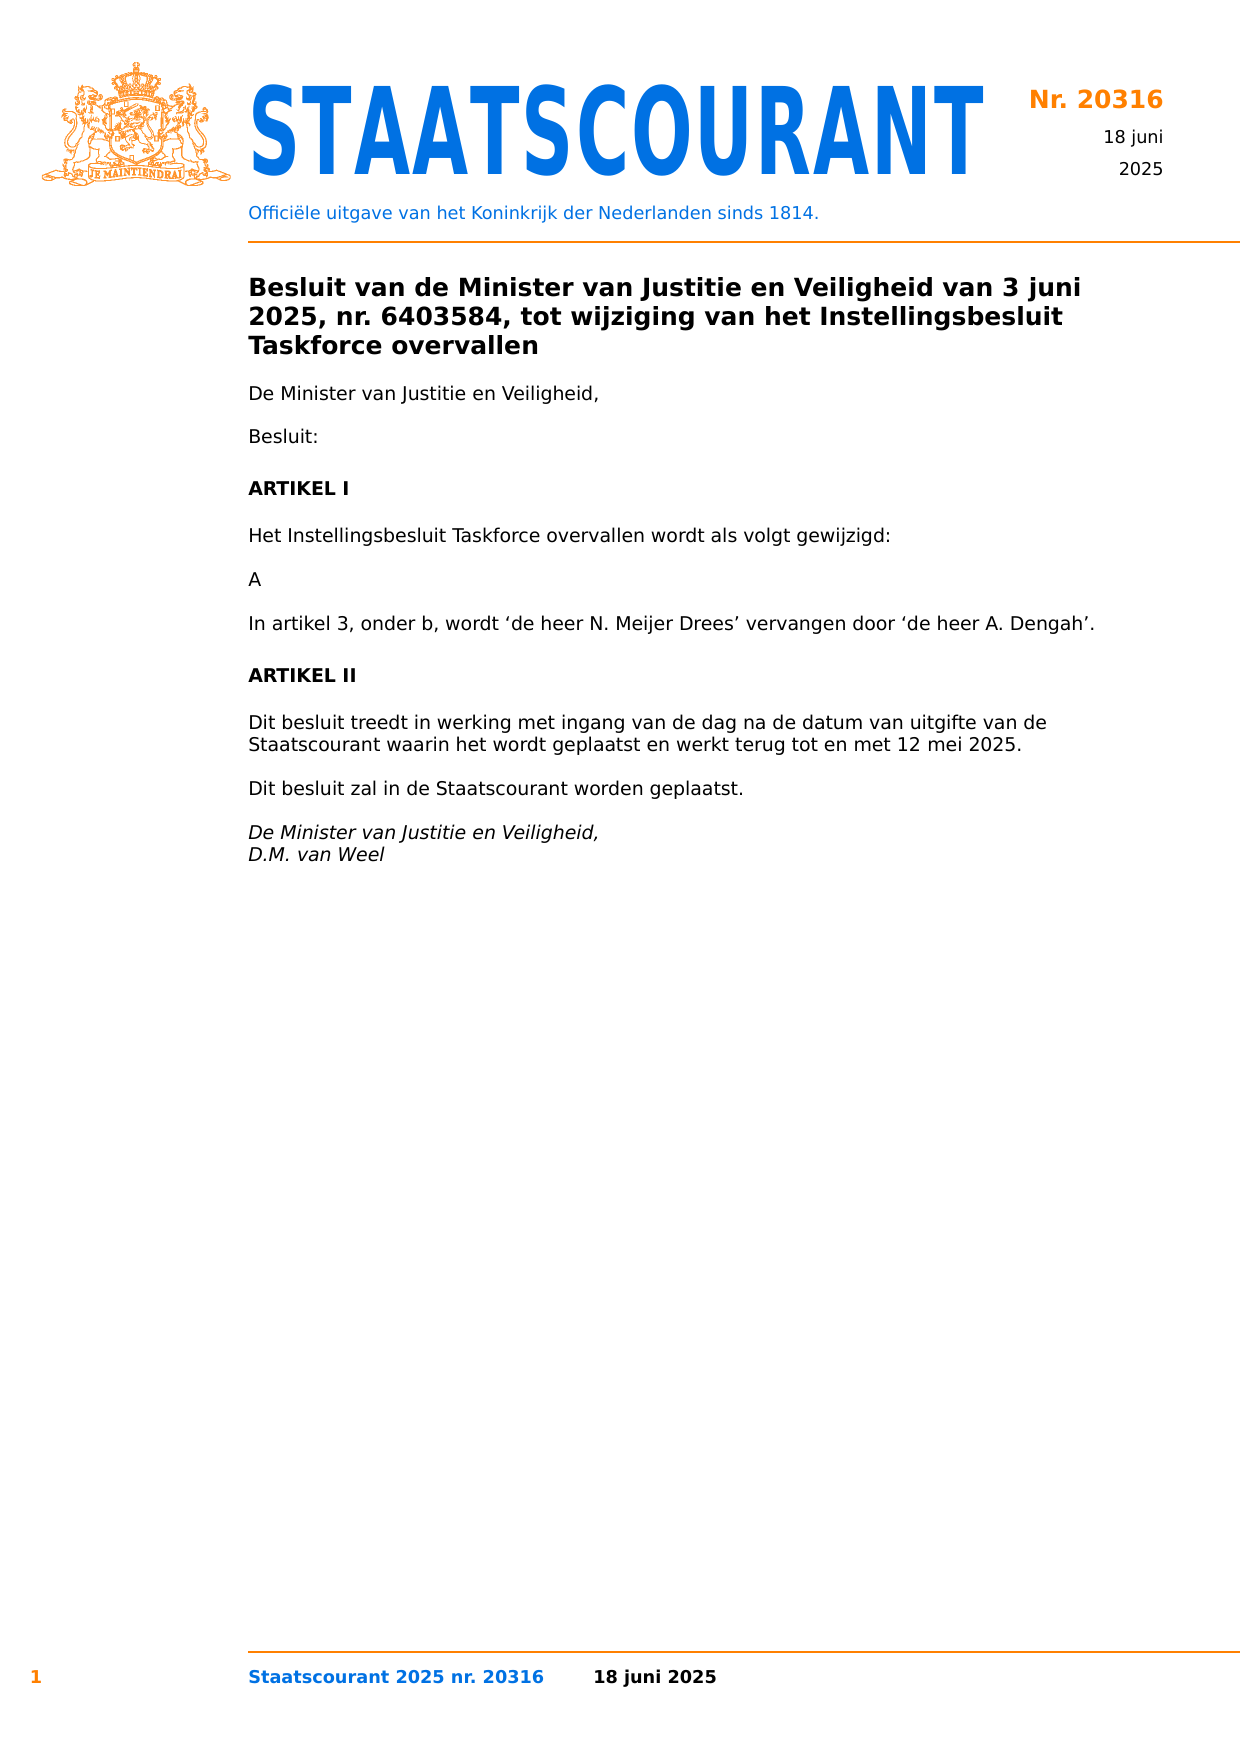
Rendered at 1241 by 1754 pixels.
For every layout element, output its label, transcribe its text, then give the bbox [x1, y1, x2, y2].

text De Minister van Justitie en Veiligheid, [248, 382, 1163, 404]
text Dit besluit treedt in werking met ingang van de dag na de datum van uitgifte van de Staatscourant waarin het wordt geplaatst en werkt terug tot en met 12 mei 2025. [248, 712, 1163, 756]
table_header STAATSCOURANT [248, 62, 998, 203]
text Besluit: [248, 426, 1163, 448]
picture [41, 62, 231, 186]
text Dit besluit zal in de Staatscourant worden geplaatst. [248, 778, 1163, 800]
text A [248, 569, 1163, 591]
text Het Instellingsbesluit Taskforce overvallen wordt als volgt gewijzigd: [248, 525, 1163, 547]
table_cell Officiële uitgave van het Koninkrijk der Nederlanden sinds 1814. [248, 203, 1240, 241]
table_header Nr. 20316 [998, 62, 1240, 121]
subtitle ARTIKEL II [248, 665, 1163, 687]
subtitle Besluit van de Minister van Justitie en Veiligheid van 3 juni 2025, nr. 6403584, tot wijziging van het Instellingsbesluit Taskforce overvallen [248, 273, 1163, 361]
subtitle ARTIKEL I [248, 478, 1163, 500]
table_cell 2025 [998, 153, 1240, 203]
text In artikel 3, onder b, wordt ‘de heer N. Meijer Drees’ vervangen door ‘de heer A. Dengah’. [248, 613, 1163, 635]
table_cell 18 juni [998, 121, 1240, 153]
text De Minister van Justitie en Veiligheid, D.M. van Weel [248, 822, 1163, 866]
table_header [25, 62, 248, 241]
